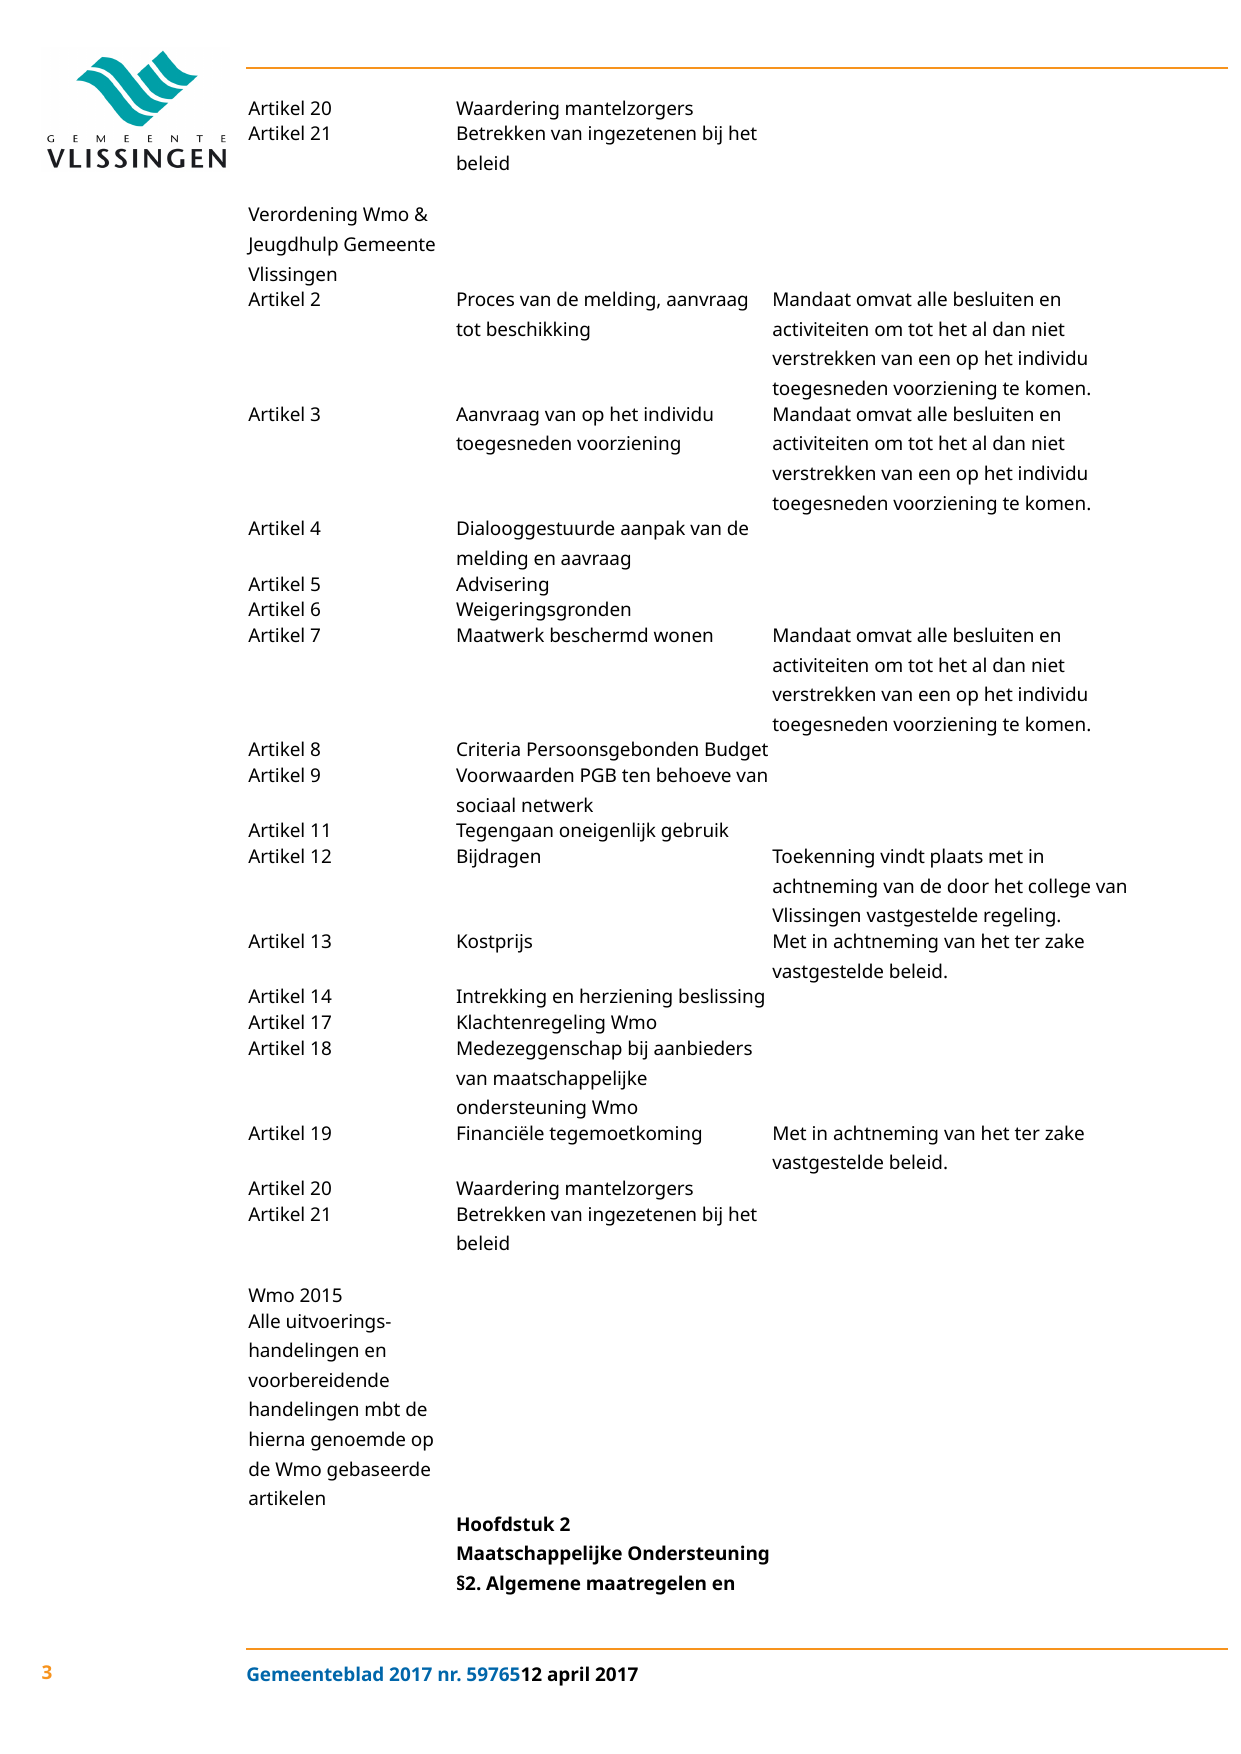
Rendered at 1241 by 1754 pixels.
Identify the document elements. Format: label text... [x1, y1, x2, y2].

table_cell Waardering mantelzorgers [456, 1175, 772, 1201]
table_cell [772, 1308, 1152, 1511]
table_cell Artikel 4 [248, 515, 456, 571]
table_cell [772, 95, 1152, 121]
table_cell Artikel 14 [248, 984, 456, 1009]
table_cell Klachtenregeling Wmo [456, 1009, 772, 1035]
table_cell Proces van de melding, aanvraag tot beschikking [456, 286, 772, 401]
table_cell Artikel 3 [248, 401, 456, 515]
table_cell Intrekking en herziening beslissing [456, 984, 772, 1009]
table_cell Weigeringsgronden [456, 596, 772, 622]
table_cell Artikel 13 [248, 928, 456, 984]
table_cell Artikel 21 [248, 1201, 456, 1256]
table_cell Met in achtneming van het ter zake vastgestelde beleid. [772, 1120, 1152, 1175]
table_cell [772, 1256, 1152, 1282]
table_cell Artikel 19 [248, 1120, 456, 1175]
table_cell [248, 176, 456, 202]
table_cell Artikel 20 [248, 1175, 456, 1201]
table_cell Wmo 2015 [248, 1282, 456, 1308]
table_cell Medezeggenschap bij aanbieders van maatschappelijke ondersteuning Wmo [456, 1035, 772, 1120]
table_cell Artikel 6 [248, 596, 456, 622]
table_cell Mandaat omvat alle besluiten en activiteiten om tot het al dan niet verstrekken van een op het individu toegesneden voorziening te komen. [772, 401, 1152, 515]
table_cell Dialooggestuurde aanpak van de melding en aavraag [456, 515, 772, 571]
picture [41, 47, 231, 172]
table_cell [772, 202, 1152, 286]
table_cell Aanvraag van op het individu toegesneden voorziening [456, 401, 772, 515]
table_cell [772, 1282, 1152, 1308]
table_cell Mandaat omvat alle besluiten en activiteiten om tot het al dan niet verstrekken van een op het individu toegesneden voorziening te komen. [772, 622, 1152, 737]
table_cell Betrekken van ingezetenen bij het beleid [456, 1201, 772, 1256]
table_cell Artikel 8 [248, 737, 456, 762]
table_cell [456, 202, 772, 286]
table_cell [248, 1511, 456, 1596]
table_cell Betrekken van ingezetenen bij het beleid [456, 121, 772, 176]
table_cell [772, 737, 1152, 762]
table_cell [772, 121, 1152, 176]
table_cell Artikel 7 [248, 622, 456, 737]
table_cell Artikel 20 [248, 95, 456, 121]
table_cell [772, 176, 1152, 202]
table_cell Hoofdstuk 2 Maatschappelijke Ondersteuning §2. Algemene maatregelen en [456, 1511, 772, 1596]
table_cell [456, 1282, 772, 1308]
table_cell Artikel 2 [248, 286, 456, 401]
table_cell Financiële tegemoetkoming [456, 1120, 772, 1175]
table_cell Voorwaarden PGB ten behoeve van sociaal netwerk [456, 763, 772, 818]
table_cell [772, 571, 1152, 596]
table_cell Verordening Wmo & Jeugdhulp Gemeente Vlissingen [248, 202, 456, 286]
table_cell Met in achtneming van het ter zake vastgestelde beleid. [772, 928, 1152, 984]
table_cell [456, 176, 772, 202]
table_cell Bijdragen [456, 844, 772, 928]
table_cell Tegengaan oneigenlijk gebruik [456, 818, 772, 843]
table_cell [772, 1201, 1152, 1256]
table_cell [772, 763, 1152, 818]
table_cell [248, 1256, 456, 1282]
table_cell Criteria Persoonsgebonden Budget [456, 737, 772, 762]
table_cell Maatwerk beschermd wonen [456, 622, 772, 737]
table_cell Mandaat omvat alle besluiten en activiteiten om tot het al dan niet verstrekken van een op het individu toegesneden voorziening te komen. [772, 286, 1152, 401]
table_cell [772, 1035, 1152, 1120]
table_cell [772, 596, 1152, 622]
table_cell Artikel 12 [248, 844, 456, 928]
table_cell [772, 515, 1152, 571]
table_cell Artikel 17 [248, 1009, 456, 1035]
table_cell [772, 1175, 1152, 1201]
table_cell Artikel 9 [248, 763, 456, 818]
table_cell Artikel 5 [248, 571, 456, 596]
table_cell [456, 1308, 772, 1511]
table_cell [772, 818, 1152, 843]
table_cell [772, 1511, 1152, 1596]
table_cell Kostprijs [456, 928, 772, 984]
table_cell Artikel 11 [248, 818, 456, 843]
table_cell [772, 984, 1152, 1009]
table_cell [456, 1256, 772, 1282]
table_cell Waardering mantelzorgers [456, 95, 772, 121]
table_cell Advisering [456, 571, 772, 596]
table_cell [772, 1009, 1152, 1035]
table_cell Artikel 21 [248, 121, 456, 176]
table_cell Toekenning vindt plaats met in achtneming van de door het college van Vlissingen vastgestelde regeling. [772, 844, 1152, 928]
table_cell Alle uitvoerings-handelingen en voorbereidende handelingen mbt de hierna genoemde op de Wmo gebaseerde artikelen [248, 1308, 456, 1511]
table_cell Artikel 18 [248, 1035, 456, 1120]
